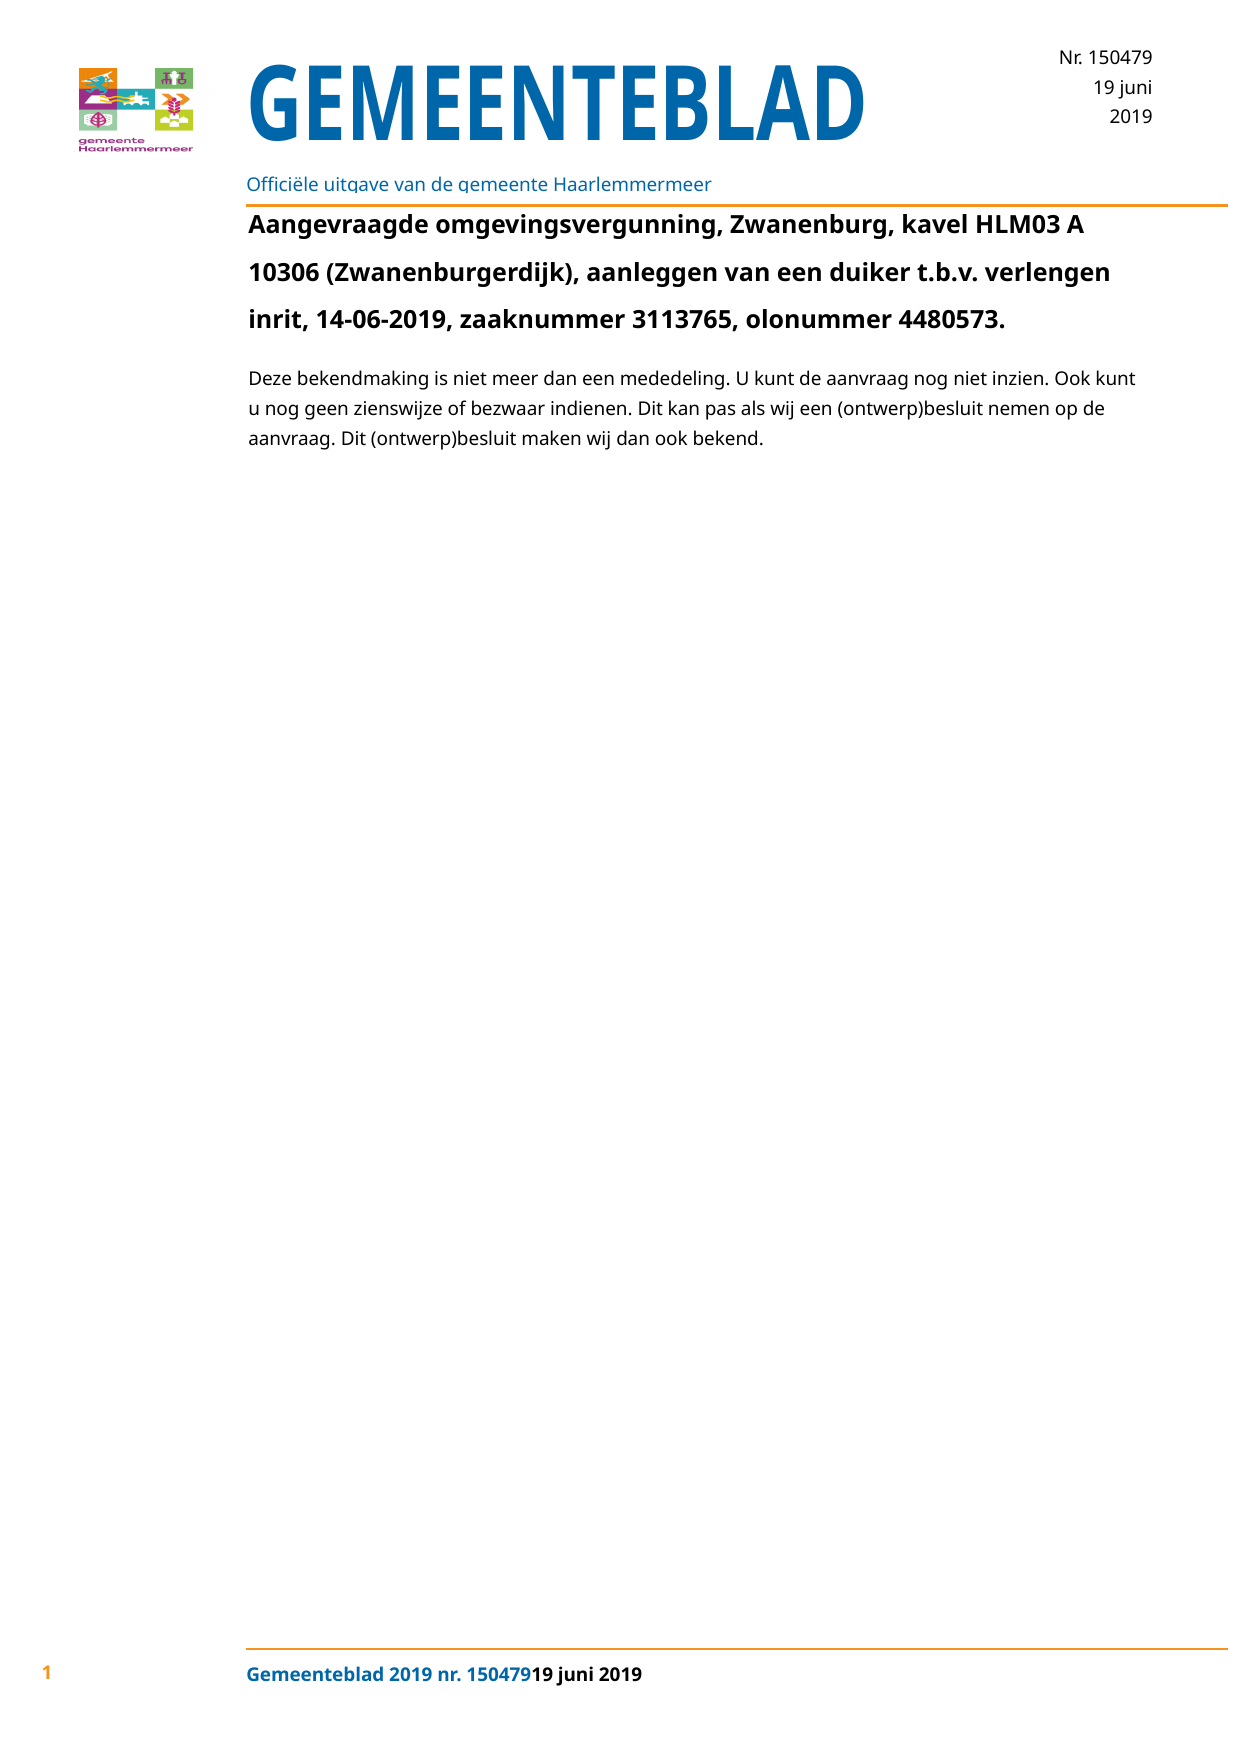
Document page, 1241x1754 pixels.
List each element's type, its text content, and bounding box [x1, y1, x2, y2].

text Aangevraagde omgevingsvergunning, Zwanenburg, kavel HLM03 A 10306 (Zwanenburgerdijk), aanleggen van een duiker t.b.v. verlengen inrit, 14-06-2019, zaaknummer 3113765, olonummer 4480573. [248, 207, 1152, 336]
text Deze bekendmaking is niet meer dan een mededeling. U kunt de aanvraag nog niet inzien. Ook kunt u nog geen zienswijze of bezwaar indienen. Dit kan pas als wij een (ontwerp)besluit nemen op de aanvraag. Dit (ontwerp)besluit maken wij dan ook bekend. [248, 366, 1152, 450]
picture [41, 47, 231, 172]
